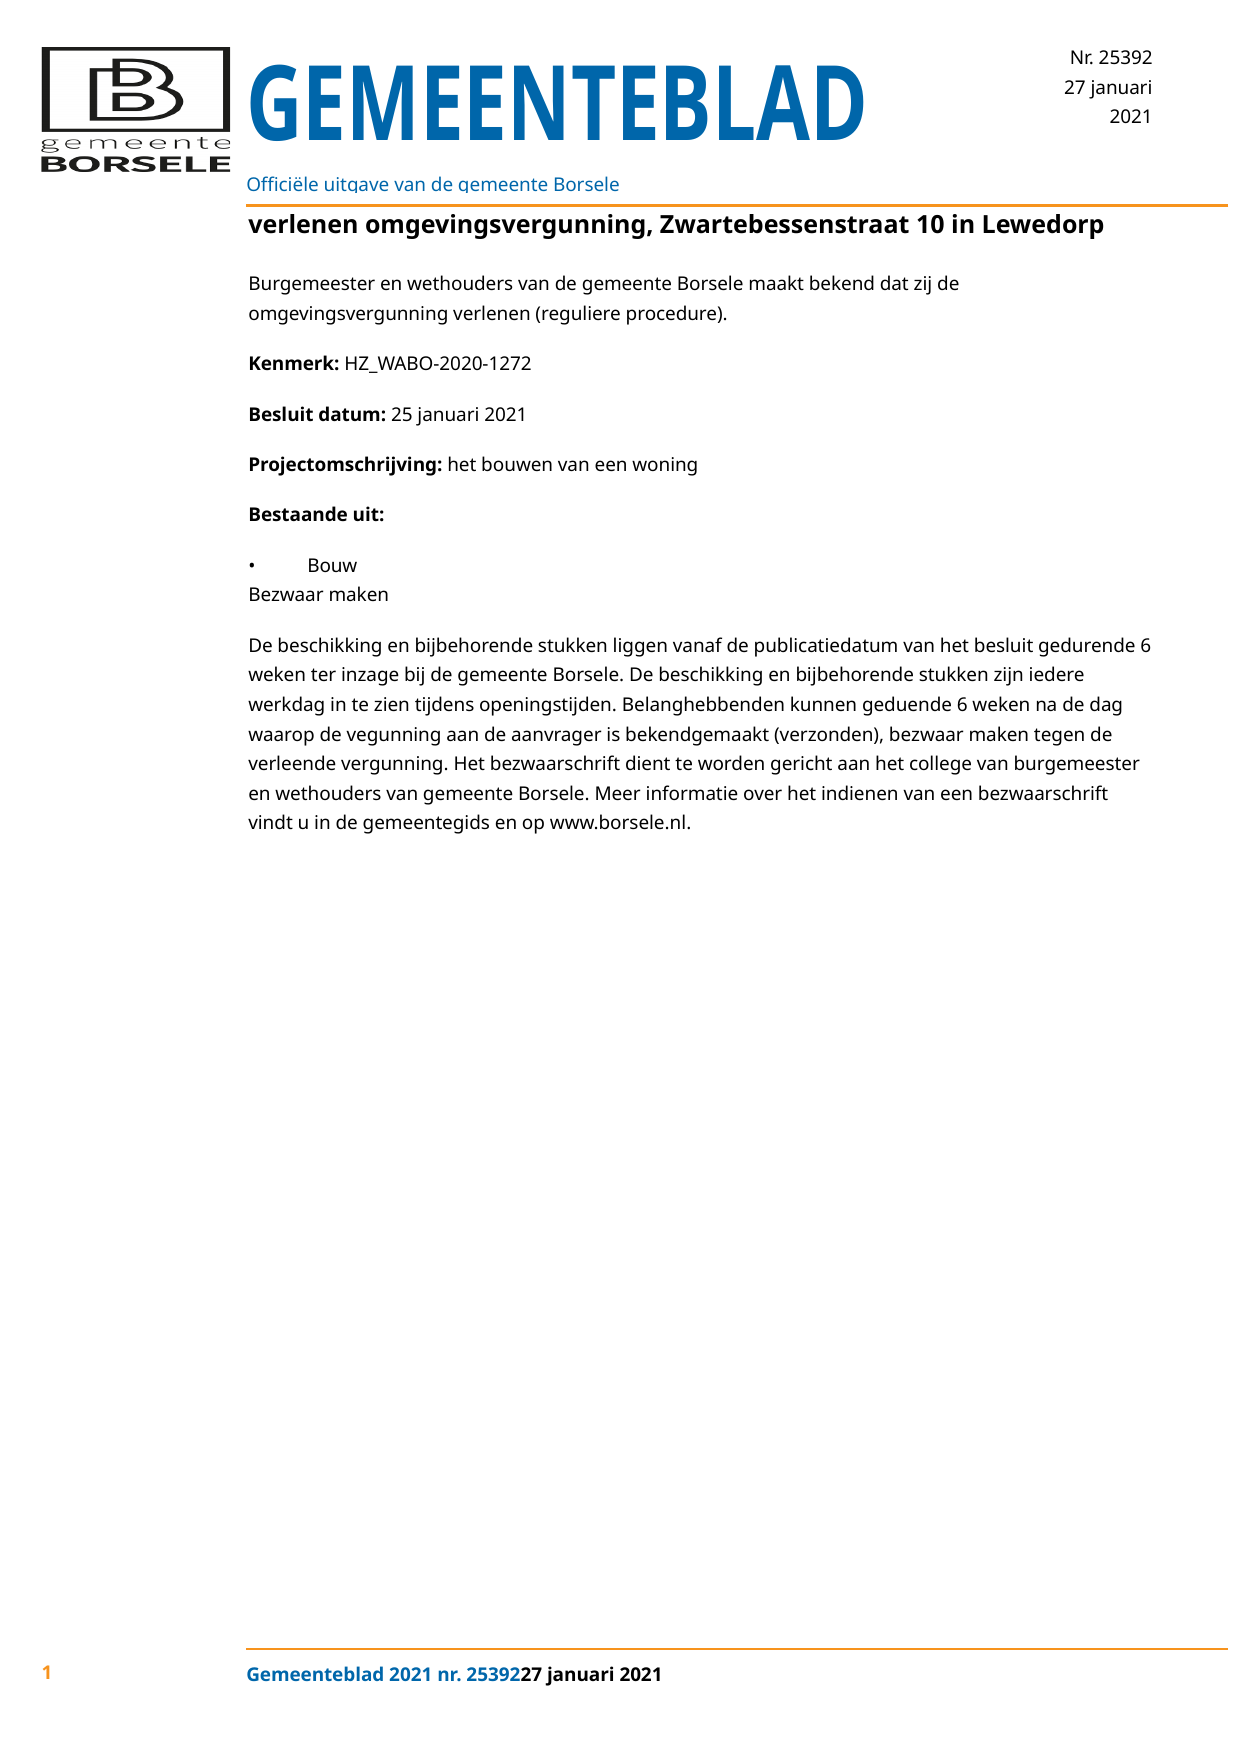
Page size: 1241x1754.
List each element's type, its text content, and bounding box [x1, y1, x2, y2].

text Projectomschrijving: het bouwen van een woning [248, 451, 1152, 477]
text Kenmerk: HZ_WABO-2020-1272 [248, 350, 1152, 376]
text Bestaande uit: [248, 502, 1152, 527]
text Besluit datum: 25 januari 2021 [248, 401, 1152, 426]
picture [41, 47, 231, 172]
text verlenen omgevingsvergunning, Zwartebessenstraat 10 in Lewedorp [248, 207, 1152, 241]
list Bouw [248, 552, 1152, 578]
text De beschikking en bijbehorende stukken liggen vanaf de publicatiedatum van het besluit gedurende 6 weken ter inzage bij de gemeente Borsele. De beschikking en bijbehorende stukken zijn iedere werkdag in te zien tijdens openingstijden. Belanghebbenden kunnen geduende 6 weken na de dag waarop de vegunning aan de aanvrager is bekendgemaakt (verzonden), bezwaar maken tegen de verleende vergunning. Het bezwaarschrift dient te worden gericht aan het college van burgemeester en wethouders van gemeente Borsele. Meer informatie over het indienen van een bezwaarschrift vindt u in de gemeentegids en op www.borsele.nl. [248, 632, 1152, 835]
text Burgemeester en wethouders van de gemeente Borsele maakt bekend dat zij de omgevingsvergunning verlenen (reguliere procedure). [248, 270, 1152, 326]
text Bezwaar maken [248, 582, 1152, 607]
